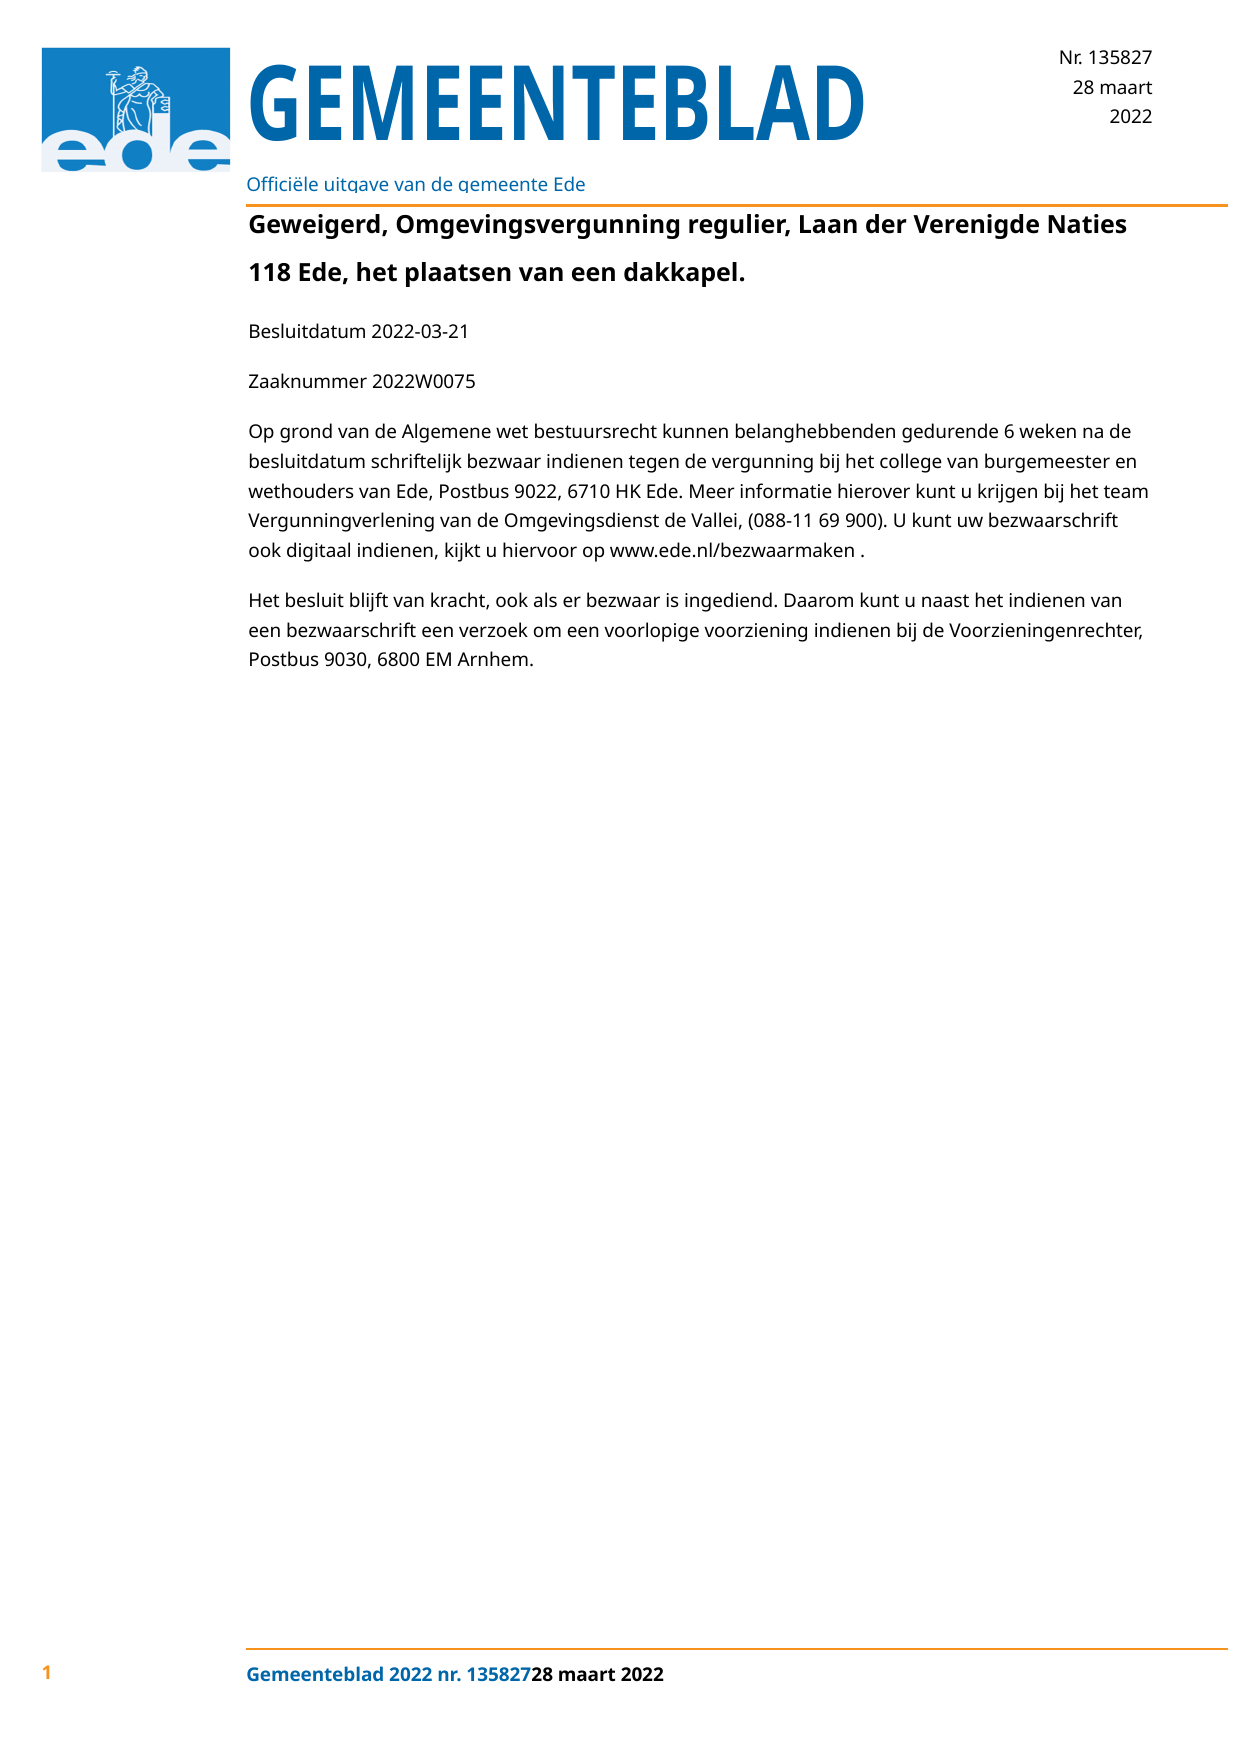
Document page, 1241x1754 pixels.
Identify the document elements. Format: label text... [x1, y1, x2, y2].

text Zaaknummer 2022W0075 [248, 368, 1152, 394]
text Op grond van de Algemene wet bestuursrecht kunnen belanghebbenden gedurende 6 weken na de besluitdatum schriftelijk bezwaar indienen tegen de vergunning bij het college van burgemeester en wethouders van Ede, Postbus 9022, 6710 HK Ede. Meer informatie hierover kunt u krijgen bij het team Vergunningverlening van de Omgevingsdienst de Vallei, (088-11 69 900). U kunt uw bezwaarschrift ook digitaal indienen, kijkt u hiervoor op www.ede.nl/bezwaarmaken . [248, 419, 1152, 563]
picture [41, 47, 231, 172]
text Het besluit blijft van kracht, ook als er bezwaar is ingediend. Daarom kunt u naast het indienen van een bezwaarschrift een verzoek om een voorlopige voorziening indienen bij de Voorzieningenrechter, Postbus 9030, 6800 EM Arnhem. [248, 587, 1152, 672]
text Besluitdatum 2022-03-21 [248, 318, 1152, 344]
text Geweigerd, Omgevingsvergunning regulier, Laan der Verenigde Naties 118 Ede, het plaatsen van een dakkapel. [248, 207, 1152, 288]
